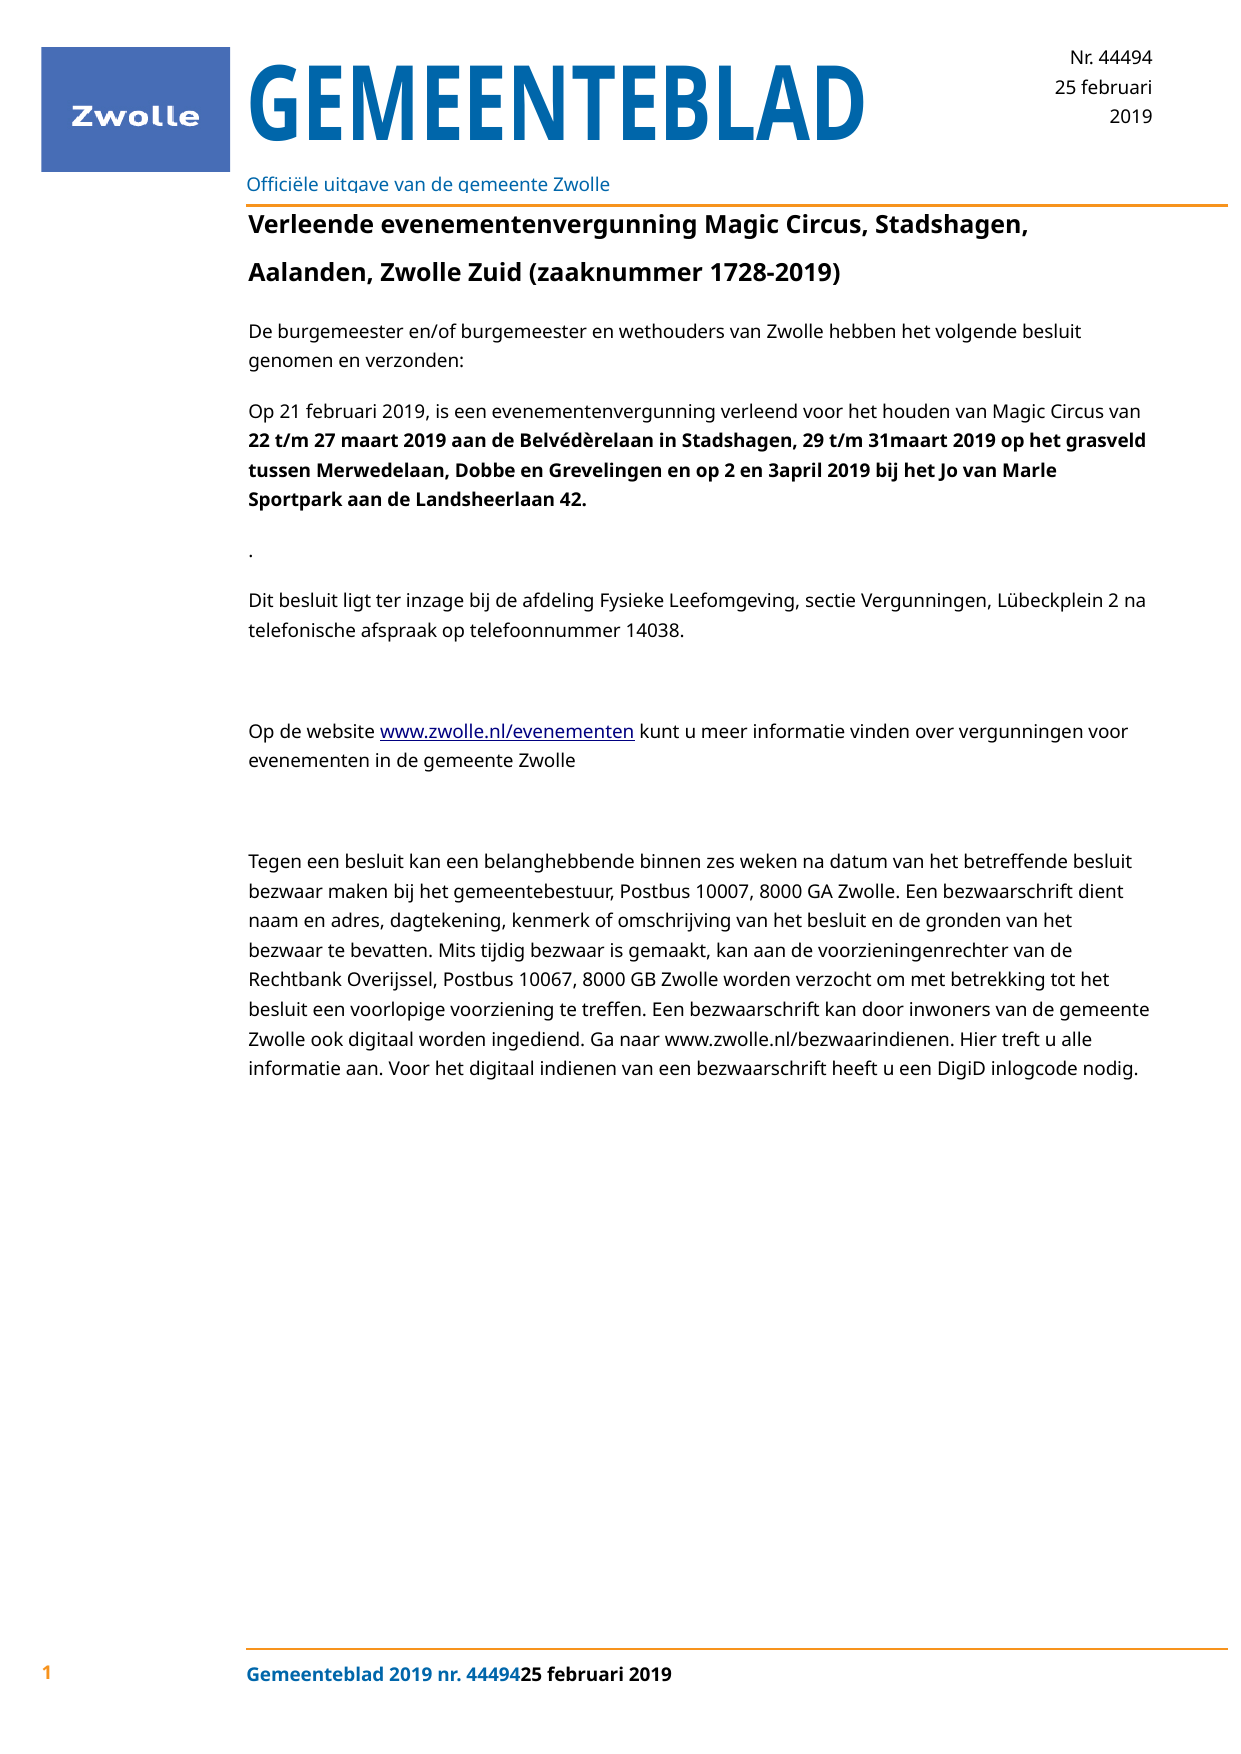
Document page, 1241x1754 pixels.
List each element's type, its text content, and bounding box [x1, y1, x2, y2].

text De burgemeester en/of burgemeester en wethouders van Zwolle hebben het volgende besluit genomen en verzonden: [248, 318, 1152, 373]
text Verleende evenementenvergunning Magic Circus, Stadshagen, Aalanden, Zwolle Zuid (zaaknummer 1728-2019) [248, 207, 1152, 288]
text Op de website www.zwolle.nl/evenementen kunt u meer informatie vinden over vergunningen voor evenementen in de gemeente Zwolle [248, 718, 1152, 773]
text . [248, 537, 1152, 563]
text Op 21 februari 2019, is een evenementenvergunning verleend voor het houden van Magic Circus van 22 t/m 27 maart 2019 aan de Belvédèrelaan in Stadshagen, 29 t/m 31maart 2019 op het grasveld tussen Merwedelaan, Dobbe en Grevelingen en op 2 en 3april 2019 bij het Jo van Marle Sportpark aan de Landsheerlaan 42. [248, 398, 1152, 512]
text Dit besluit ligt ter inzage bij de afdeling Fysieke Leefomgeving, sectie Vergunningen, Lübeckplein 2 na telefonische afspraak op telefoonnummer 14038. [248, 587, 1152, 643]
text Tegen een besluit kan een belanghebbende binnen zes weken na datum van het betreffende besluit bezwaar maken bij het gemeentebestuur, Postbus 10007, 8000 GA Zwolle. Een bezwaarschrift dient naam en adres, dagtekening, kenmerk of omschrijving van het besluit en de gronden van het bezwaar te bevatten. Mits tijdig bezwaar is gemaakt, kan aan de voorzieningenrechter van de Rechtbank Overijssel, Postbus 10067, 8000 GB Zwolle worden verzocht om met betrekking tot het besluit een voorlopige voorziening te treffen. Een bezwaarschrift kan door inwoners van de gemeente Zwolle ook digitaal worden ingediend. Ga naar www.zwolle.nl/bezwaarindienen. Hier treft u alle informatie aan. Voor het digitaal indienen van een bezwaarschrift heeft u een DigiD inlogcode nodig. [248, 848, 1152, 1081]
picture [41, 47, 231, 172]
